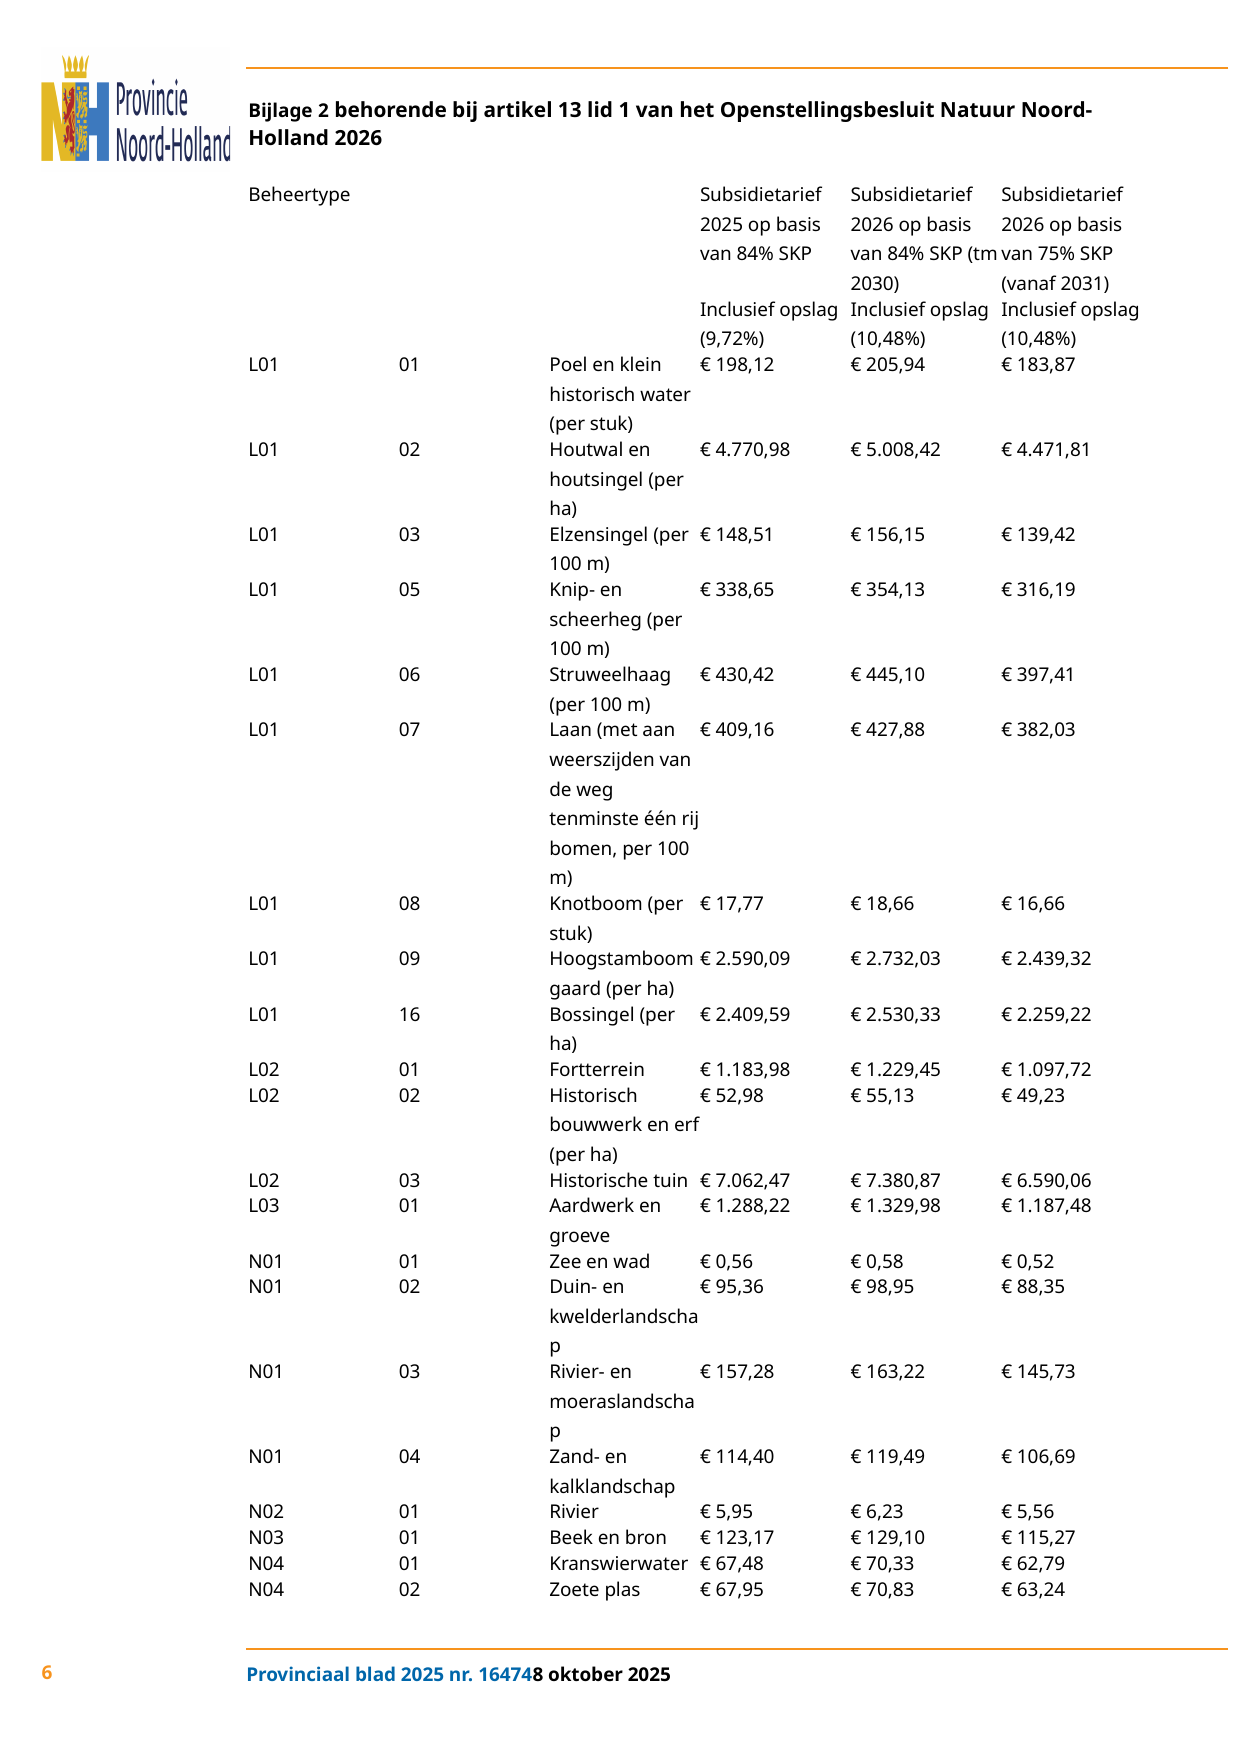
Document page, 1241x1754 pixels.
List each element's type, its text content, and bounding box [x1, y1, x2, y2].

table_cell € 2.530,33 [850, 1001, 1001, 1056]
table_cell Houtwal en houtsingel (per ha) [549, 436, 700, 521]
table_cell € 139,42 [1001, 521, 1152, 576]
table_cell € 397,41 [1001, 661, 1152, 717]
table_cell € 70,33 [850, 1550, 1001, 1576]
table_cell € 0,58 [850, 1248, 1001, 1273]
table_cell N01 [248, 1359, 398, 1443]
table_cell N04 [248, 1576, 398, 1602]
table_cell € 55,13 [850, 1082, 1001, 1167]
table_cell 07 [399, 717, 549, 890]
table_cell Historische tuin [549, 1167, 700, 1192]
table_cell Inclusief opslag (10,48%) [1001, 296, 1152, 351]
table_cell 02 [399, 436, 549, 521]
table_cell € 114,40 [700, 1443, 850, 1499]
table_cell € 145,73 [1001, 1359, 1152, 1443]
table_cell € 2.409,59 [700, 1001, 850, 1056]
table_cell € 16,66 [1001, 890, 1152, 946]
table_cell € 338,65 [700, 576, 850, 661]
table_cell L01 [248, 436, 398, 521]
table_cell Knotboom (per stuk) [549, 890, 700, 946]
table_cell € 123,17 [700, 1524, 850, 1550]
table_cell Aardwerk en groeve [549, 1193, 700, 1248]
table_cell € 5,56 [1001, 1499, 1152, 1524]
table_cell € 7.380,87 [850, 1167, 1001, 1192]
table_cell N01 [248, 1248, 398, 1273]
table_cell € 198,12 [700, 351, 850, 436]
table_cell € 2.259,22 [1001, 1001, 1152, 1056]
table_cell N01 [248, 1274, 398, 1358]
table_cell 01 [399, 1550, 549, 1576]
table_cell 09 [399, 946, 549, 1001]
table_cell Zoete plas [549, 1576, 700, 1602]
table_cell Zee en wad [549, 1248, 700, 1273]
table_cell € 1.097,72 [1001, 1056, 1152, 1082]
table_cell € 2.732,03 [850, 946, 1001, 1001]
table_cell € 52,98 [700, 1082, 850, 1167]
table_cell L01 [248, 661, 398, 717]
table_cell 03 [399, 1167, 549, 1192]
table_cell N01 [248, 1443, 398, 1499]
table_cell Inclusief opslag (10,48%) [850, 296, 1001, 351]
table_cell N03 [248, 1524, 398, 1550]
table_cell L01 [248, 890, 398, 946]
table_cell L02 [248, 1056, 398, 1082]
table_cell Laan (met aan weerszijden van de weg tenminste één rij bomen, per 100 m) [549, 717, 700, 890]
table_cell € 382,03 [1001, 717, 1152, 890]
table_cell € 148,51 [700, 521, 850, 576]
table_cell L01 [248, 1001, 398, 1056]
table_header Beheertype [248, 181, 700, 296]
table_cell L01 [248, 717, 398, 890]
table_cell [248, 296, 700, 351]
table_cell Knip- en scheerheg (per 100 m) [549, 576, 700, 661]
table_cell € 63,24 [1001, 1576, 1152, 1602]
table_cell € 98,95 [850, 1274, 1001, 1358]
table_cell € 5,95 [700, 1499, 850, 1524]
table_cell Poel en klein historisch water (per stuk) [549, 351, 700, 436]
table_cell € 115,27 [1001, 1524, 1152, 1550]
table_cell € 5.008,42 [850, 436, 1001, 521]
table_header Subsidietarief 2026 op basis van 75% SKP (vanaf 2031) [1001, 181, 1152, 296]
table_cell € 67,95 [700, 1576, 850, 1602]
table_header Subsidietarief 2025 op basis van 84% SKP [700, 181, 850, 296]
table_cell 01 [399, 351, 549, 436]
table_cell € 17,77 [700, 890, 850, 946]
table_cell Bossingel (per ha) [549, 1001, 700, 1056]
table_cell 02 [399, 1082, 549, 1167]
table_cell € 409,16 [700, 717, 850, 890]
table_cell € 88,35 [1001, 1274, 1152, 1358]
table_cell L02 [248, 1167, 398, 1192]
table_cell € 49,23 [1001, 1082, 1152, 1167]
table_cell Inclusief opslag (9,72%) [700, 296, 850, 351]
table_cell L03 [248, 1193, 398, 1248]
table_cell Duin- en kwelderlandschap [549, 1274, 700, 1358]
table_cell € 2.439,32 [1001, 946, 1152, 1001]
table_cell € 163,22 [850, 1359, 1001, 1443]
table_cell 16 [399, 1001, 549, 1056]
table_cell € 354,13 [850, 576, 1001, 661]
table_cell € 156,15 [850, 521, 1001, 576]
table_cell € 4.471,81 [1001, 436, 1152, 521]
table_cell € 183,87 [1001, 351, 1152, 436]
table_cell Kranswierwater [549, 1550, 700, 1576]
table_cell € 6,23 [850, 1499, 1001, 1524]
table_cell Rivier- en moeraslandschap [549, 1359, 700, 1443]
table_cell € 4.770,98 [700, 436, 850, 521]
table_cell € 1.183,98 [700, 1056, 850, 1082]
picture [41, 47, 231, 172]
table_cell € 1.229,45 [850, 1056, 1001, 1082]
table_cell 06 [399, 661, 549, 717]
table_cell € 1.329,98 [850, 1193, 1001, 1248]
table_cell € 0,56 [700, 1248, 850, 1273]
table_cell € 95,36 [700, 1274, 850, 1358]
table_cell N02 [248, 1499, 398, 1524]
table_cell € 205,94 [850, 351, 1001, 436]
table_cell € 119,49 [850, 1443, 1001, 1499]
table_cell € 6.590,06 [1001, 1167, 1152, 1192]
table_cell Struweelhaag (per 100 m) [549, 661, 700, 717]
table_cell L01 [248, 521, 398, 576]
table_cell 01 [399, 1248, 549, 1273]
table_cell € 62,79 [1001, 1550, 1152, 1576]
table_cell € 129,10 [850, 1524, 1001, 1550]
table_cell € 0,52 [1001, 1248, 1152, 1273]
table_cell L01 [248, 946, 398, 1001]
table_cell Hoogstamboomgaard (per ha) [549, 946, 700, 1001]
table_cell Fortterrein [549, 1056, 700, 1082]
table_cell € 70,83 [850, 1576, 1001, 1602]
table_cell 03 [399, 1359, 549, 1443]
table_cell 01 [399, 1499, 549, 1524]
table_cell L01 [248, 576, 398, 661]
table_cell 01 [399, 1193, 549, 1248]
table_cell L02 [248, 1082, 398, 1167]
table_cell € 1.187,48 [1001, 1193, 1152, 1248]
table_cell € 2.590,09 [700, 946, 850, 1001]
text Bijlage 2 behorende bij artikel 13 lid 1 van het Openstellingsbesluit Natuur Noord-Holland 2026 [248, 95, 1152, 152]
table_cell 03 [399, 521, 549, 576]
table_cell € 18,66 [850, 890, 1001, 946]
table_cell N04 [248, 1550, 398, 1576]
table_header Subsidietarief 2026 op basis van 84% SKP (tm 2030) [850, 181, 1001, 296]
table_cell Beek en bron [549, 1524, 700, 1550]
table_cell € 7.062,47 [700, 1167, 850, 1192]
table_cell Historisch bouwwerk en erf (per ha) [549, 1082, 700, 1167]
table_cell € 316,19 [1001, 576, 1152, 661]
table_cell Zand- en kalklandschap [549, 1443, 700, 1499]
table_cell € 430,42 [700, 661, 850, 717]
table_cell Elzensingel (per 100 m) [549, 521, 700, 576]
table_cell € 157,28 [700, 1359, 850, 1443]
table_cell L01 [248, 351, 398, 436]
table_cell Rivier [549, 1499, 700, 1524]
table_cell € 67,48 [700, 1550, 850, 1576]
table_cell 05 [399, 576, 549, 661]
table_cell € 1.288,22 [700, 1193, 850, 1248]
table_cell € 106,69 [1001, 1443, 1152, 1499]
table_cell 02 [399, 1274, 549, 1358]
table_cell 08 [399, 890, 549, 946]
table_cell 01 [399, 1056, 549, 1082]
table_cell 04 [399, 1443, 549, 1499]
table_cell 02 [399, 1576, 549, 1602]
table_cell € 427,88 [850, 717, 1001, 890]
table_cell € 445,10 [850, 661, 1001, 717]
table_cell 01 [399, 1524, 549, 1550]
